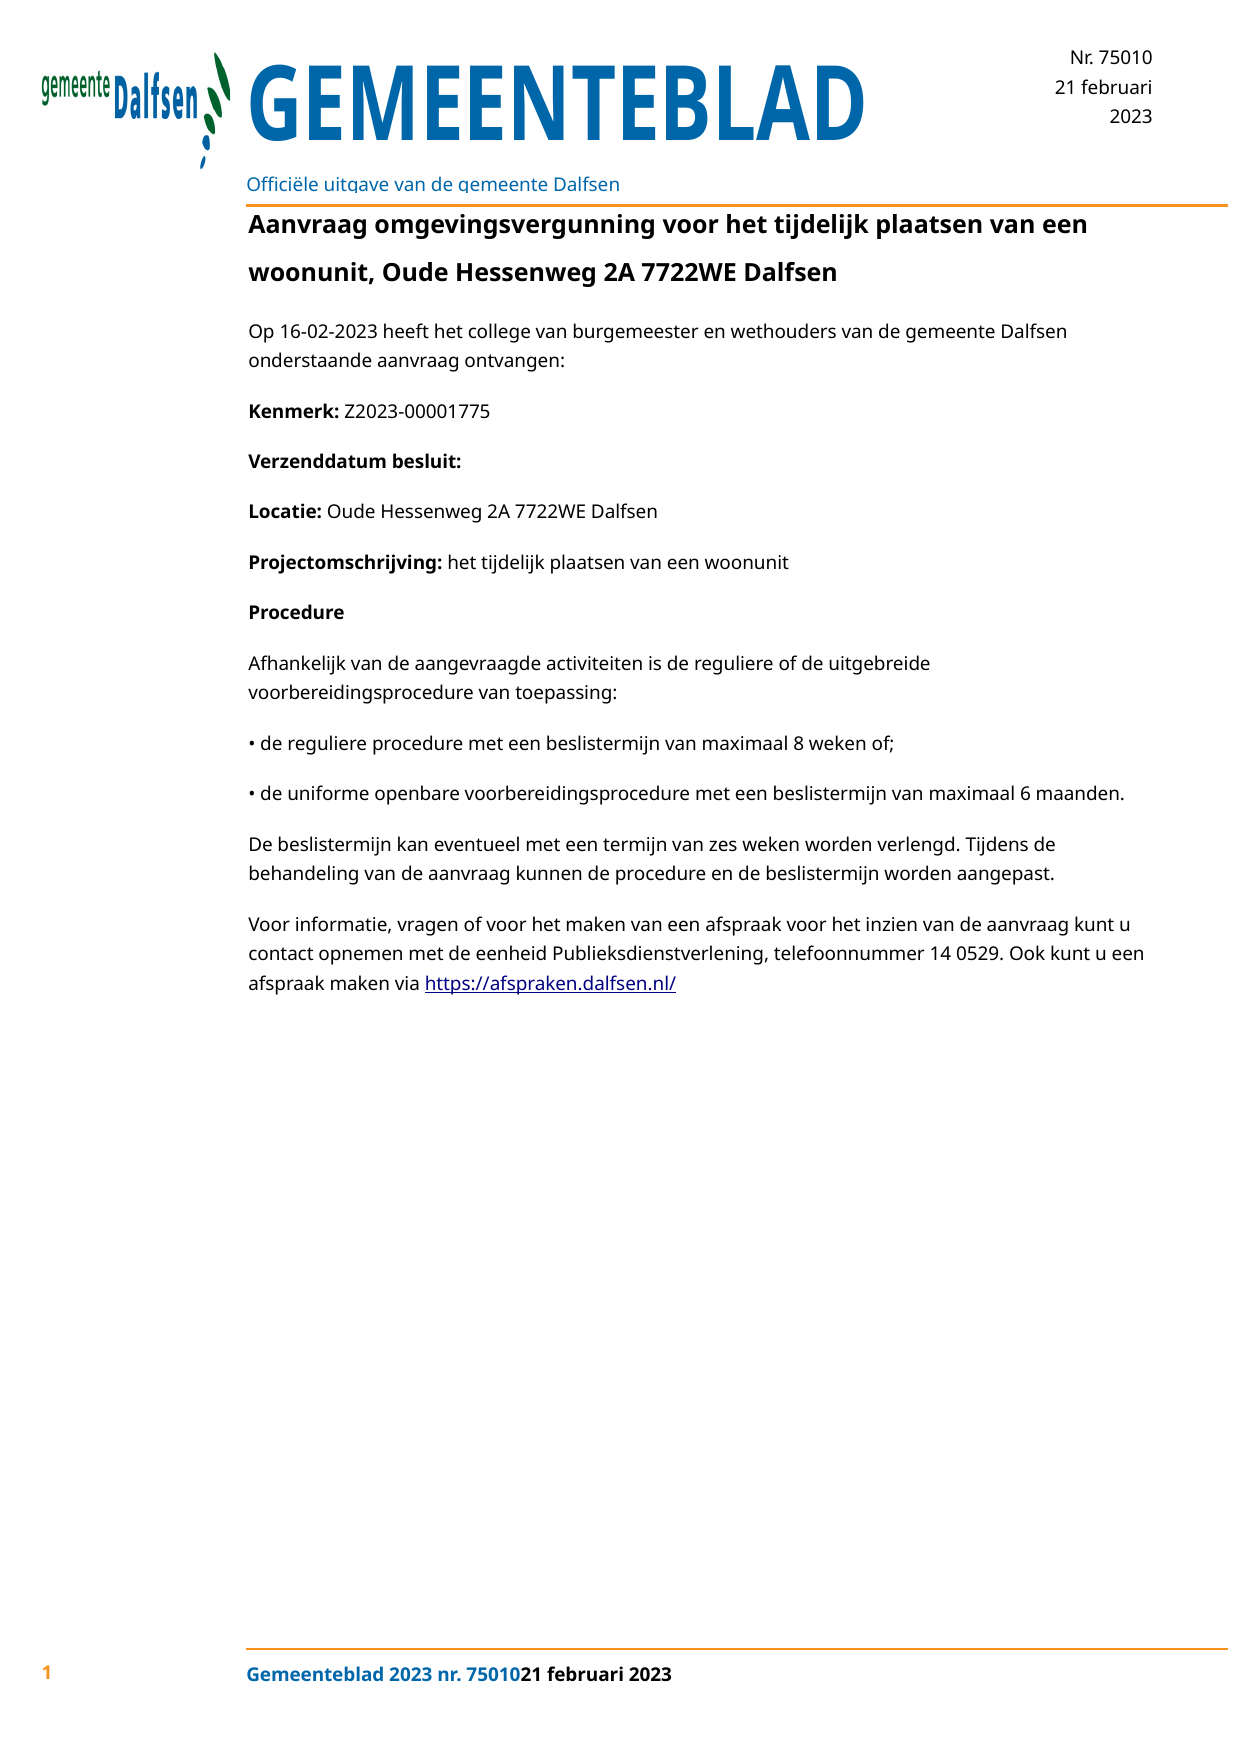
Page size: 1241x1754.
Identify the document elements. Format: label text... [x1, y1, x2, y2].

text • de reguliere procedure met een beslistermijn van maximaal 8 weken of; [248, 730, 1152, 756]
text Kenmerk: Z2023-00001775 [248, 398, 1152, 424]
text Voor informatie, vragen of voor het maken van een afspraak voor het inzien van de aanvraag kunt u contact opnemen met de eenheid Publieksdienstverlening, telefoonnummer 14 0529. Ook kunt u een afspraak maken via https://afspraken.dalfsen.nl/ [248, 911, 1152, 996]
text Op 16-02-2023 heeft het college van burgemeester en wethouders van de gemeente Dalfsen onderstaande aanvraag ontvangen: [248, 318, 1152, 373]
text Verzenddatum besluit: [248, 448, 1152, 474]
text • de uniforme openbare voorbereidingsprocedure met een beslistermijn van maximaal 6 maanden. [248, 780, 1152, 806]
text Afhankelijk van de aangevraagde activiteiten is de reguliere of de uitgebreide voorbereidingsprocedure van toepassing: [248, 650, 1152, 705]
text Locatie: Oude Hessenweg 2A 7722WE Dalfsen [248, 499, 1152, 524]
picture [41, 47, 231, 172]
text Aanvraag omgevingsvergunning voor het tijdelijk plaatsen van een woonunit, Oude Hessenweg 2A 7722WE Dalfsen [248, 207, 1152, 288]
text De beslistermijn kan eventueel met een termijn van zes weken worden verlengd. Tijdens de behandeling van de aanvraag kunnen de procedure en de beslistermijn worden aangepast. [248, 831, 1152, 886]
text Projectomschrijving: het tijdelijk plaatsen van een woonunit [248, 549, 1152, 575]
text Procedure [248, 599, 1152, 625]
